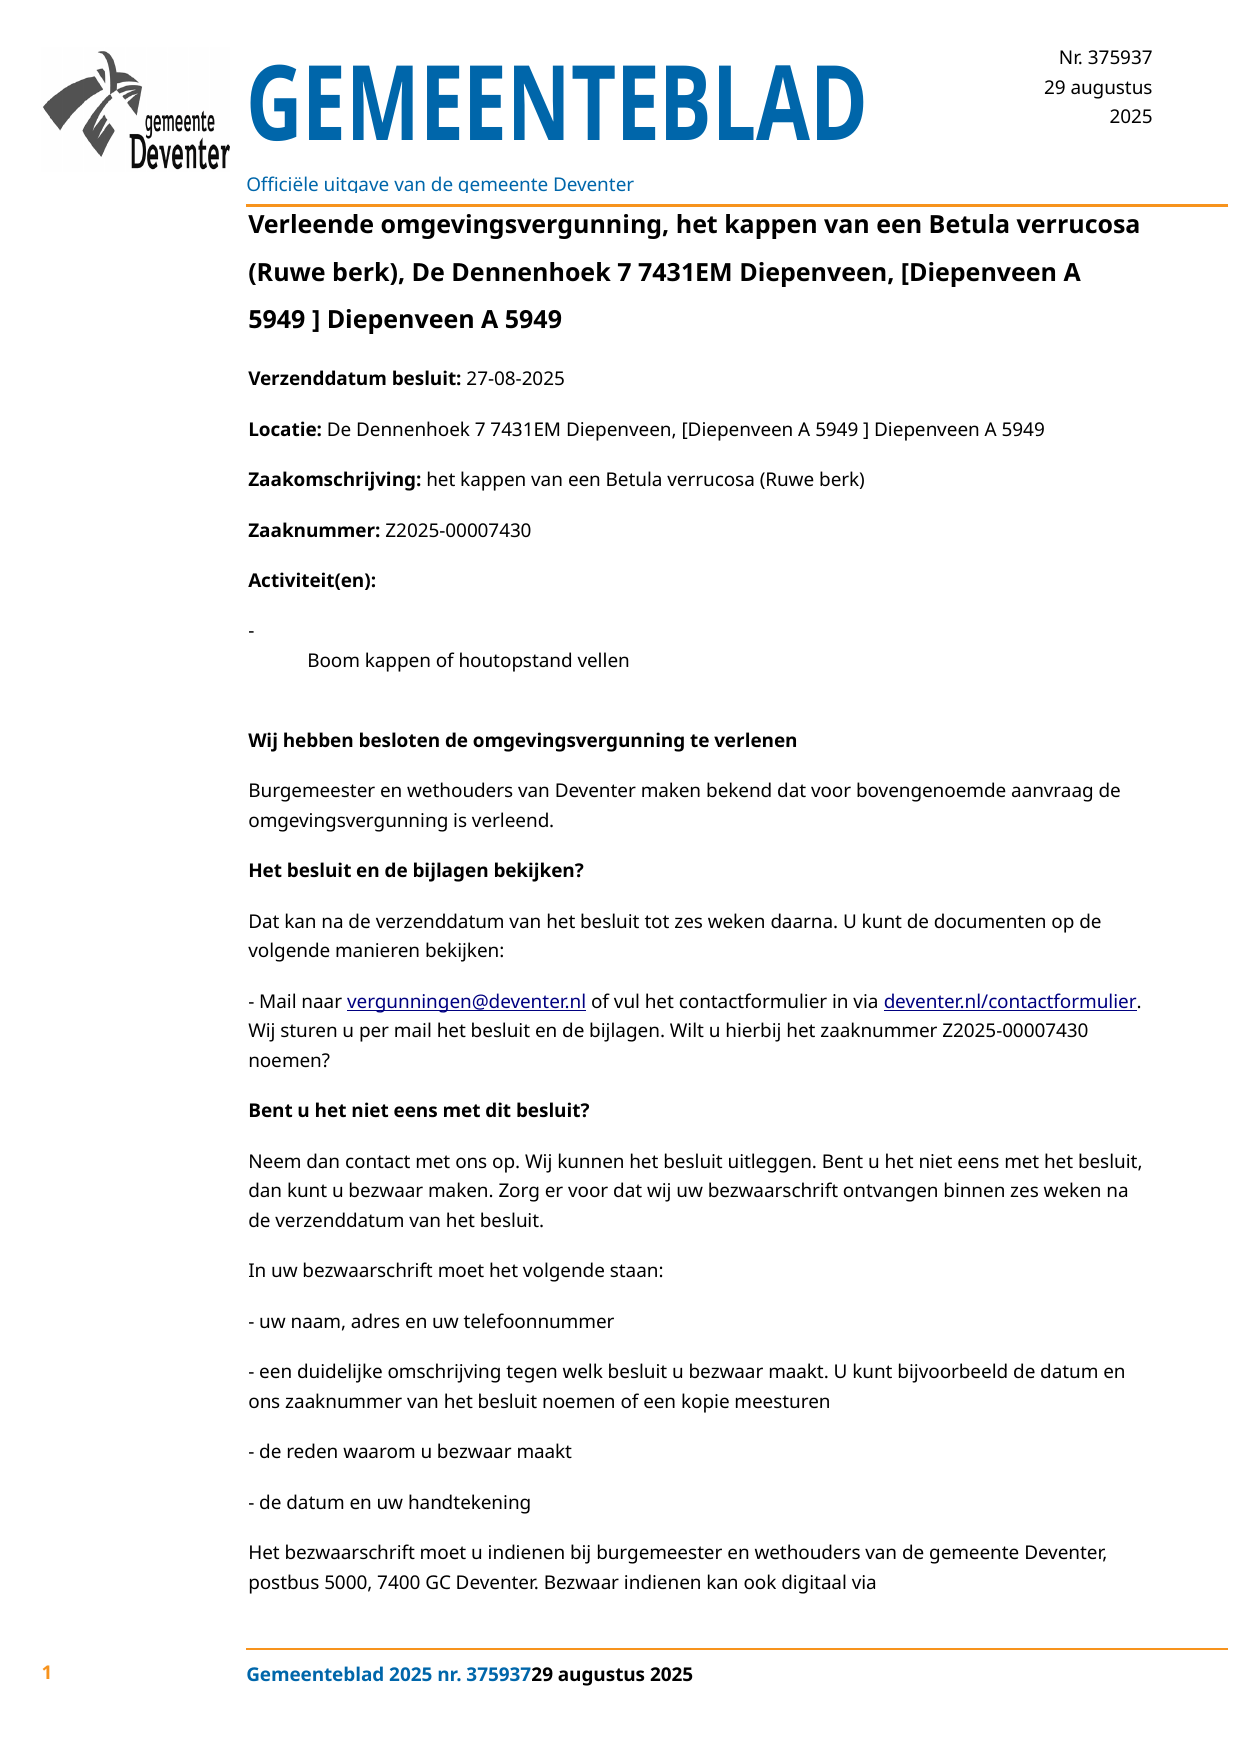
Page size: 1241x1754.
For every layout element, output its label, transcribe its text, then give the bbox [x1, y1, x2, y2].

text - de reden waarom u bezwaar maakt [248, 1438, 1152, 1464]
text - de datum en uw handtekening [248, 1489, 1152, 1514]
text Dat kan na de verzenddatum van het besluit tot zes weken daarna. U kunt de documenten op de volgende manieren bekijken: [248, 908, 1152, 963]
picture [41, 47, 231, 172]
text Verleende omgevingsvergunning, het kappen van een Betula verrucosa (Ruwe berk), De Dennenhoek 7 7431EM Diepenveen, [Diepenveen A 5949 ] Diepenveen A 5949 [248, 207, 1152, 336]
text Zaaknummer: Z2025-00007430 [248, 517, 1152, 542]
text Het besluit en de bijlagen bekijken? [248, 858, 1152, 883]
text Het bezwaarschrift moet u indienen bij burgemeester en wethouders van de gemeente Deventer, postbus 5000, 7400 GC Deventer. Bezwaar indienen kan ook digitaal via [248, 1539, 1152, 1594]
text Zaakomschrijving: het kappen van een Betula verrucosa (Ruwe berk) [248, 466, 1152, 492]
text - Mail naar vergunningen@deventer.nl of vul het contactformulier in via deventer.nl/contactformulier. Wij sturen u per mail het besluit en de bijlagen. Wilt u hierbij het zaaknummer Z2025-00007430 noemen? [248, 988, 1152, 1073]
text Neem dan contact met ons op. Wij kunnen het besluit uitleggen. Bent u het niet eens met het besluit, dan kunt u bezwaar maken. Zorg er voor dat wij uw bezwaarschrift ontvangen binnen zes weken na de verzenddatum van het besluit. [248, 1148, 1152, 1233]
text Locatie: De Dennenhoek 7 7431EM Diepenveen, [Diepenveen A 5949 ] Diepenveen A 5949 [248, 416, 1152, 442]
text - een duidelijke omschrijving tegen welk besluit u bezwaar maakt. U kunt bijvoorbeeld de datum en ons zaaknummer van het besluit noemen of een kopie meesturen [248, 1358, 1152, 1414]
text Burgemeester en wethouders van Deventer maken bekend dat voor bovengenoemde aanvraag de omgevingsvergunning is verleend. [248, 778, 1152, 833]
text Activiteit(en): [248, 567, 1152, 593]
text Verzenddatum besluit: 27-08-2025 [248, 366, 1152, 391]
text - uw naam, adres en uw telefoonnummer [248, 1308, 1152, 1334]
text Wij hebben besloten de omgevingsvergunning te verlenen [248, 727, 1152, 753]
text Bent u het niet eens met dit besluit? [248, 1098, 1152, 1123]
list Boom kappen of houtopstand vellen [248, 647, 1152, 673]
text In uw bezwaarschrift moet het volgende staan: [248, 1258, 1152, 1283]
